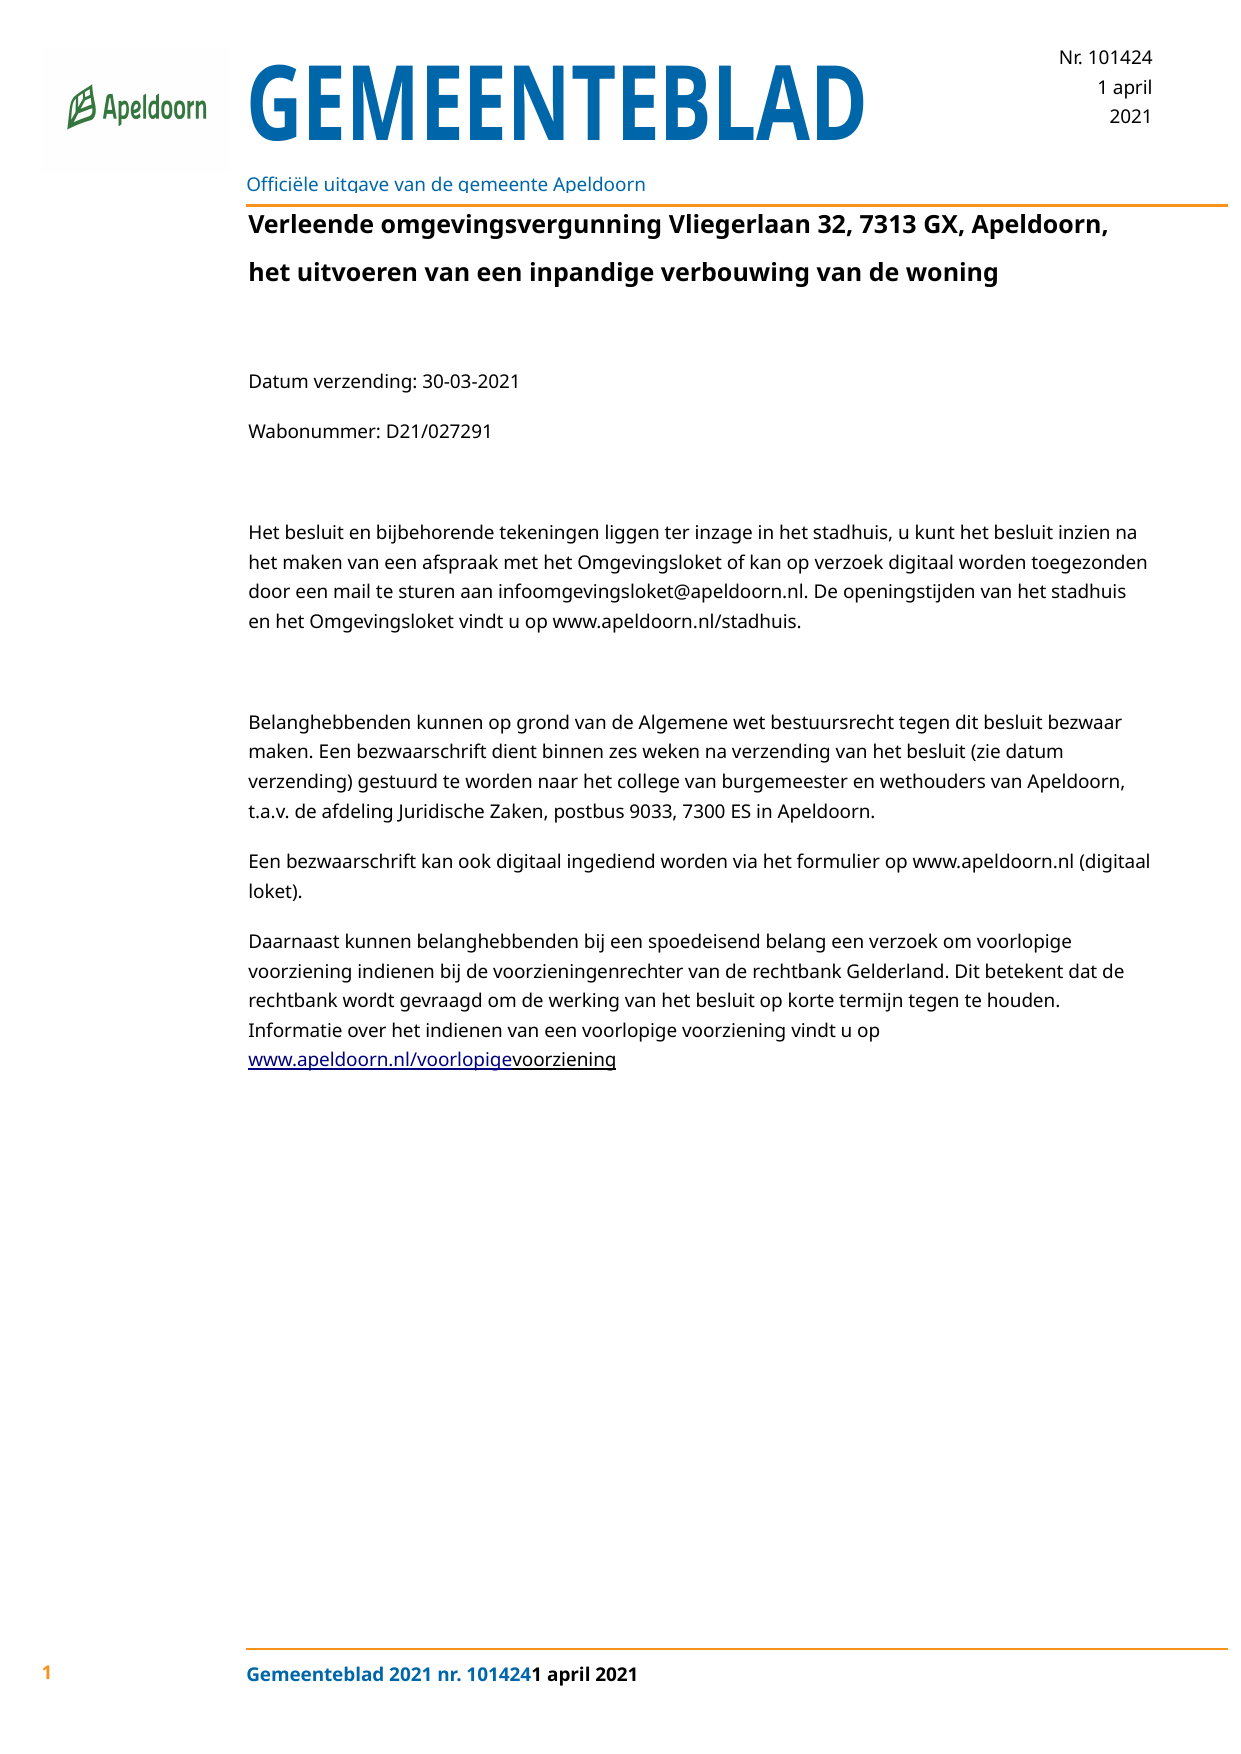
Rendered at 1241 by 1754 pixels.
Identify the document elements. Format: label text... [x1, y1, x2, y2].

text Daarnaast kunnen belanghebbenden bij een spoedeisend belang een verzoek om voorlopige voorziening indienen bij de voorzieningenrechter van de rechtbank Gelderland. Dit betekent dat de rechtbank wordt gevraagd om de werking van het besluit op korte termijn tegen te houden. Informatie over het indienen van een voorlopige voorziening vindt u op www.apeldoorn.nl/voorlopigevoorziening [248, 928, 1152, 1072]
text Een bezwaarschrift kan ook digitaal ingediend worden via het formulier op www.apeldoorn.nl (digitaal loket). [248, 848, 1152, 904]
text Verleende omgevingsvergunning Vliegerlaan 32, 7313 GX, Apeldoorn, het uitvoeren van een inpandige verbouwing van de woning [248, 207, 1152, 288]
text Datum verzending: 30-03-2021 [248, 368, 1152, 394]
picture [41, 47, 231, 172]
text Belanghebbenden kunnen op grond van de Algemene wet bestuursrecht tegen dit besluit bezwaar maken. Een bezwaarschrift dient binnen zes weken na verzending van het besluit (zie datum verzending) gestuurd te worden naar het college van burgemeester en wethouders van Apeldoorn, t.a.v. de afdeling Juridische Zaken, postbus 9033, 7300 ES in Apeldoorn. [248, 709, 1152, 824]
text Het besluit en bijbehorende tekeningen liggen ter inzage in het stadhuis, u kunt het besluit inzien na het maken van een afspraak met het Omgevingsloket of kan op verzoek digitaal worden toegezonden door een mail te sturen aan infoomgevingsloket@apeldoorn.nl. De openingstijden van het stadhuis en het Omgevingsloket vindt u op www.apeldoorn.nl/stadhuis. [248, 519, 1152, 634]
text Wabonummer: D21/027291 [248, 419, 1152, 444]
